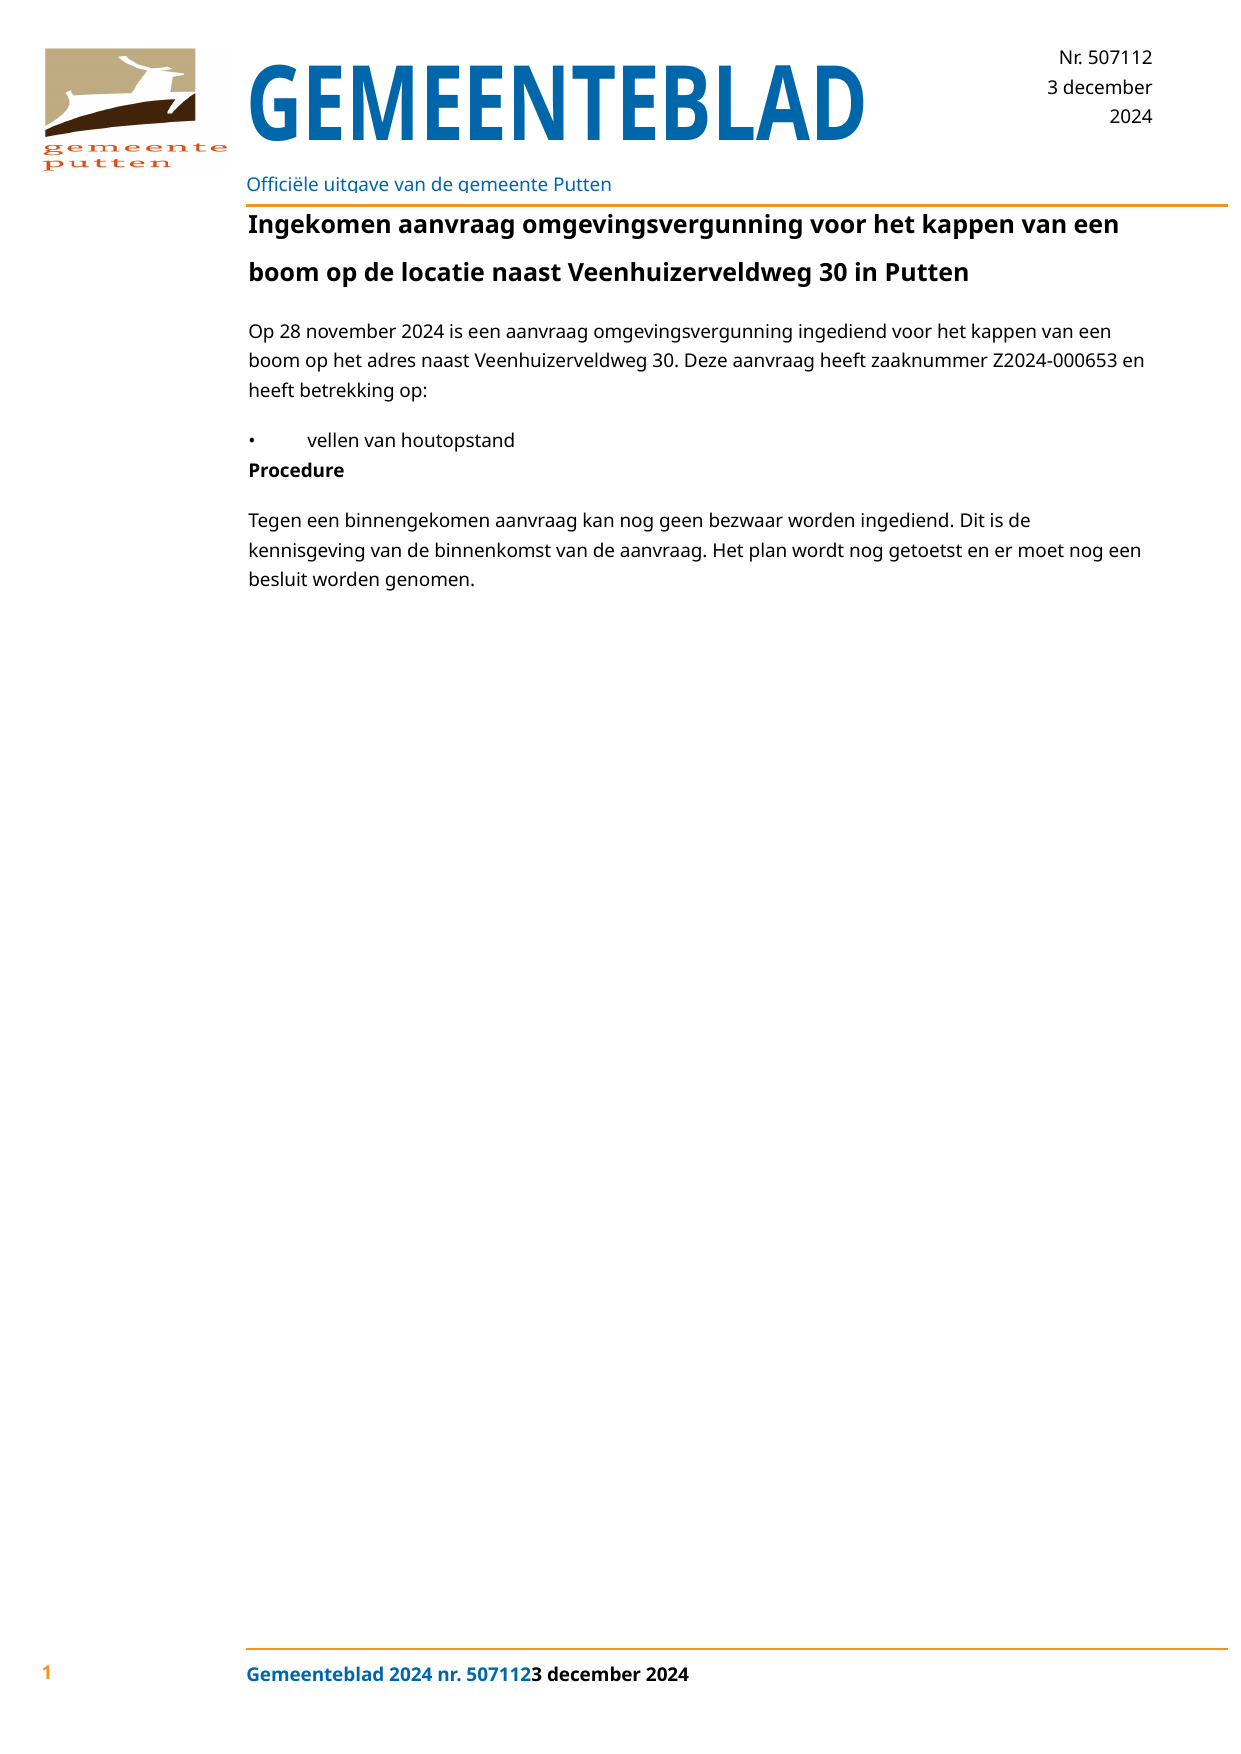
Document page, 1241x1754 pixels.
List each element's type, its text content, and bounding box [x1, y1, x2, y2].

text Ingekomen aanvraag omgevingsvergunning voor het kappen van een boom op de locatie naast Veenhuizerveldweg 30 in Putten [248, 207, 1152, 288]
text Op 28 november 2024 is een aanvraag omgevingsvergunning ingediend voor het kappen van een boom op het adres naast Veenhuizerveldweg 30. Deze aanvraag heeft zaaknummer Z2024-000653 en heeft betrekking op: [248, 318, 1152, 403]
text Procedure [248, 457, 1152, 483]
list vellen van houtopstand [248, 427, 1152, 453]
picture [41, 47, 231, 172]
text Tegen een binnengekomen aanvraag kan nog geen bezwaar worden ingediend. Dit is de kennisgeving van de binnenkomst van de aanvraag. Het plan wordt nog getoetst en er moet nog een besluit worden genomen. [248, 507, 1152, 592]
